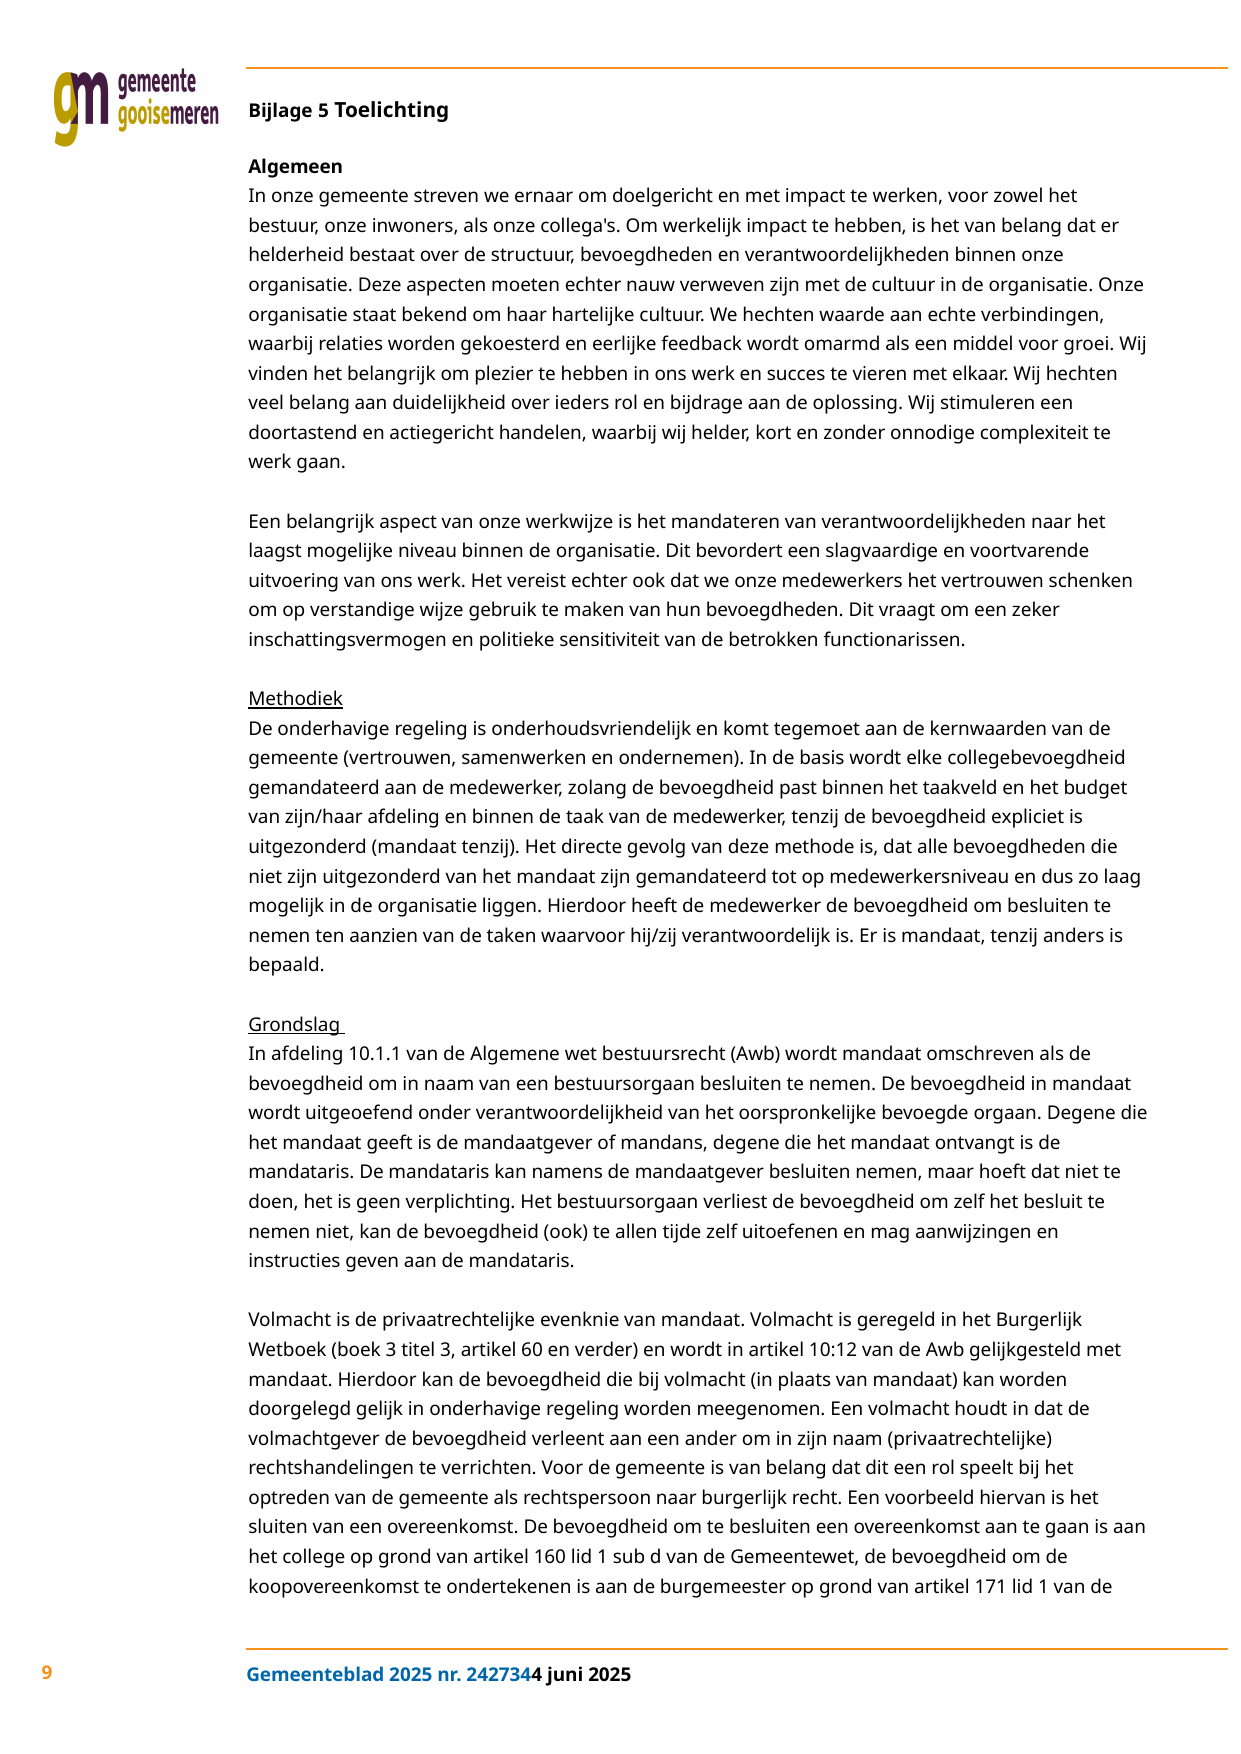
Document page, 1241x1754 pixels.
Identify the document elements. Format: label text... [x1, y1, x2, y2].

text In afdeling 10.1.1 van de Algemene wet bestuursrecht (Awb) wordt mandaat omschreven als de bevoegdheid om in naam van een bestuursorgaan besluiten te nemen. De bevoegdheid in mandaat wordt uitgeoefend onder verantwoordelijkheid van het oorspronkelijke bevoegde orgaan. Degene die het mandaat geeft is de mandaatgever of mandans, degene die het mandaat ontvangt is de mandataris. De mandataris kan namens de mandaatgever besluiten nemen, maar hoeft dat niet te doen, het is geen verplichting. Het bestuursorgaan verliest de bevoegdheid om zelf het besluit te nemen niet, kan de bevoegdheid (ook) te allen tijde zelf uitoefenen en mag aanwijzingen en instructies geven aan de mandataris. [248, 1040, 1152, 1273]
text Grondslag [248, 1011, 1152, 1037]
text Methodiek [248, 685, 1152, 711]
text Algemeen [248, 153, 1152, 179]
text Volmacht is de privaatrechtelijke evenknie van mandaat. Volmacht is geregeld in het Burgerlijk Wetboek (boek 3 titel 3, artikel 60 en verder) en wordt in artikel 10:12 van de Awb gelijkgesteld met mandaat. Hierdoor kan de bevoegdheid die bij volmacht (in plaats van mandaat) kan worden doorgelegd gelijk in onderhavige regeling worden meegenomen. Een volmacht houdt in dat de volmachtgever de bevoegdheid verleent aan een ander om in zijn naam (privaatrechtelijke) rechtshandelingen te verrichten. Voor de gemeente is van belang dat dit een rol speelt bij het optreden van de gemeente als rechtspersoon naar burgerlijk recht. Een voorbeeld hiervan is het sluiten van een overeenkomst. De bevoegdheid om te besluiten een overeenkomst aan te gaan is aan het college op grond van artikel 160 lid 1 sub d van de Gemeentewet, de bevoegdheid om de koopovereenkomst te ondertekenen is aan de burgemeester op grond van artikel 171 lid 1 van de [248, 1307, 1152, 1599]
text Een belangrijk aspect van onze werkwijze is het mandateren van verantwoordelijkheden naar het laagst mogelijke niveau binnen de organisatie. Dit bevordert een slagvaardige en voortvarende uitvoering van ons werk. Het vereist echter ook dat we onze medewerkers het vertrouwen schenken om op verstandige wijze gebruik te maken van hun bevoegdheden. Dit vraagt om een zeker inschattingsvermogen en politieke sensitiviteit van de betrokken functionarissen. [248, 508, 1152, 652]
text De onderhavige regeling is onderhoudsvriendelijk en komt tegemoet aan de kernwaarden van de gemeente (vertrouwen, samenwerken en ondernemen). In de basis wordt elke collegebevoegdheid gemandateerd aan de medewerker, zolang de bevoegdheid past binnen het taakveld en het budget van zijn/haar afdeling en binnen de taak van de medewerker, tenzij de bevoegdheid expliciet is uitgezonderd (mandaat tenzij). Het directe gevolg van deze methode is, dat alle bevoegdheden die niet zijn uitgezonderd van het mandaat zijn gemandateerd tot op medewerkersniveau en dus zo laag mogelijk in de organisatie liggen. Hierdoor heeft de medewerker de bevoegdheid om besluiten te nemen ten aanzien van de taken waarvoor hij/zij verantwoordelijk is. Er is mandaat, tenzij anders is bepaald. [248, 715, 1152, 977]
text In onze gemeente streven we ernaar om doelgericht en met impact te werken, voor zowel het bestuur, onze inwoners, als onze collega's. Om werkelijk impact te hebben, is het van belang dat er helderheid bestaat over de structuur, bevoegdheden en verantwoordelijkheden binnen onze organisatie. Deze aspecten moeten echter nauw verweven zijn met de cultuur in de organisatie. Onze organisatie staat bekend om haar hartelijke cultuur. We hechten waarde aan echte verbindingen, waarbij relaties worden gekoesterd en eerlijke feedback wordt omarmd als een middel voor groei. Wij vinden het belangrijk om plezier te hebben in ons werk en succes te vieren met elkaar. Wij hechten veel belang aan duidelijkheid over ieders rol en bijdrage aan de oplossing. Wij stimuleren een doortastend en actiegericht handelen, waarbij wij helder, kort en zonder onnodige complexiteit te werk gaan. [248, 182, 1152, 474]
picture [41, 47, 231, 172]
text Bijlage 5 Toelichting [248, 95, 1152, 123]
